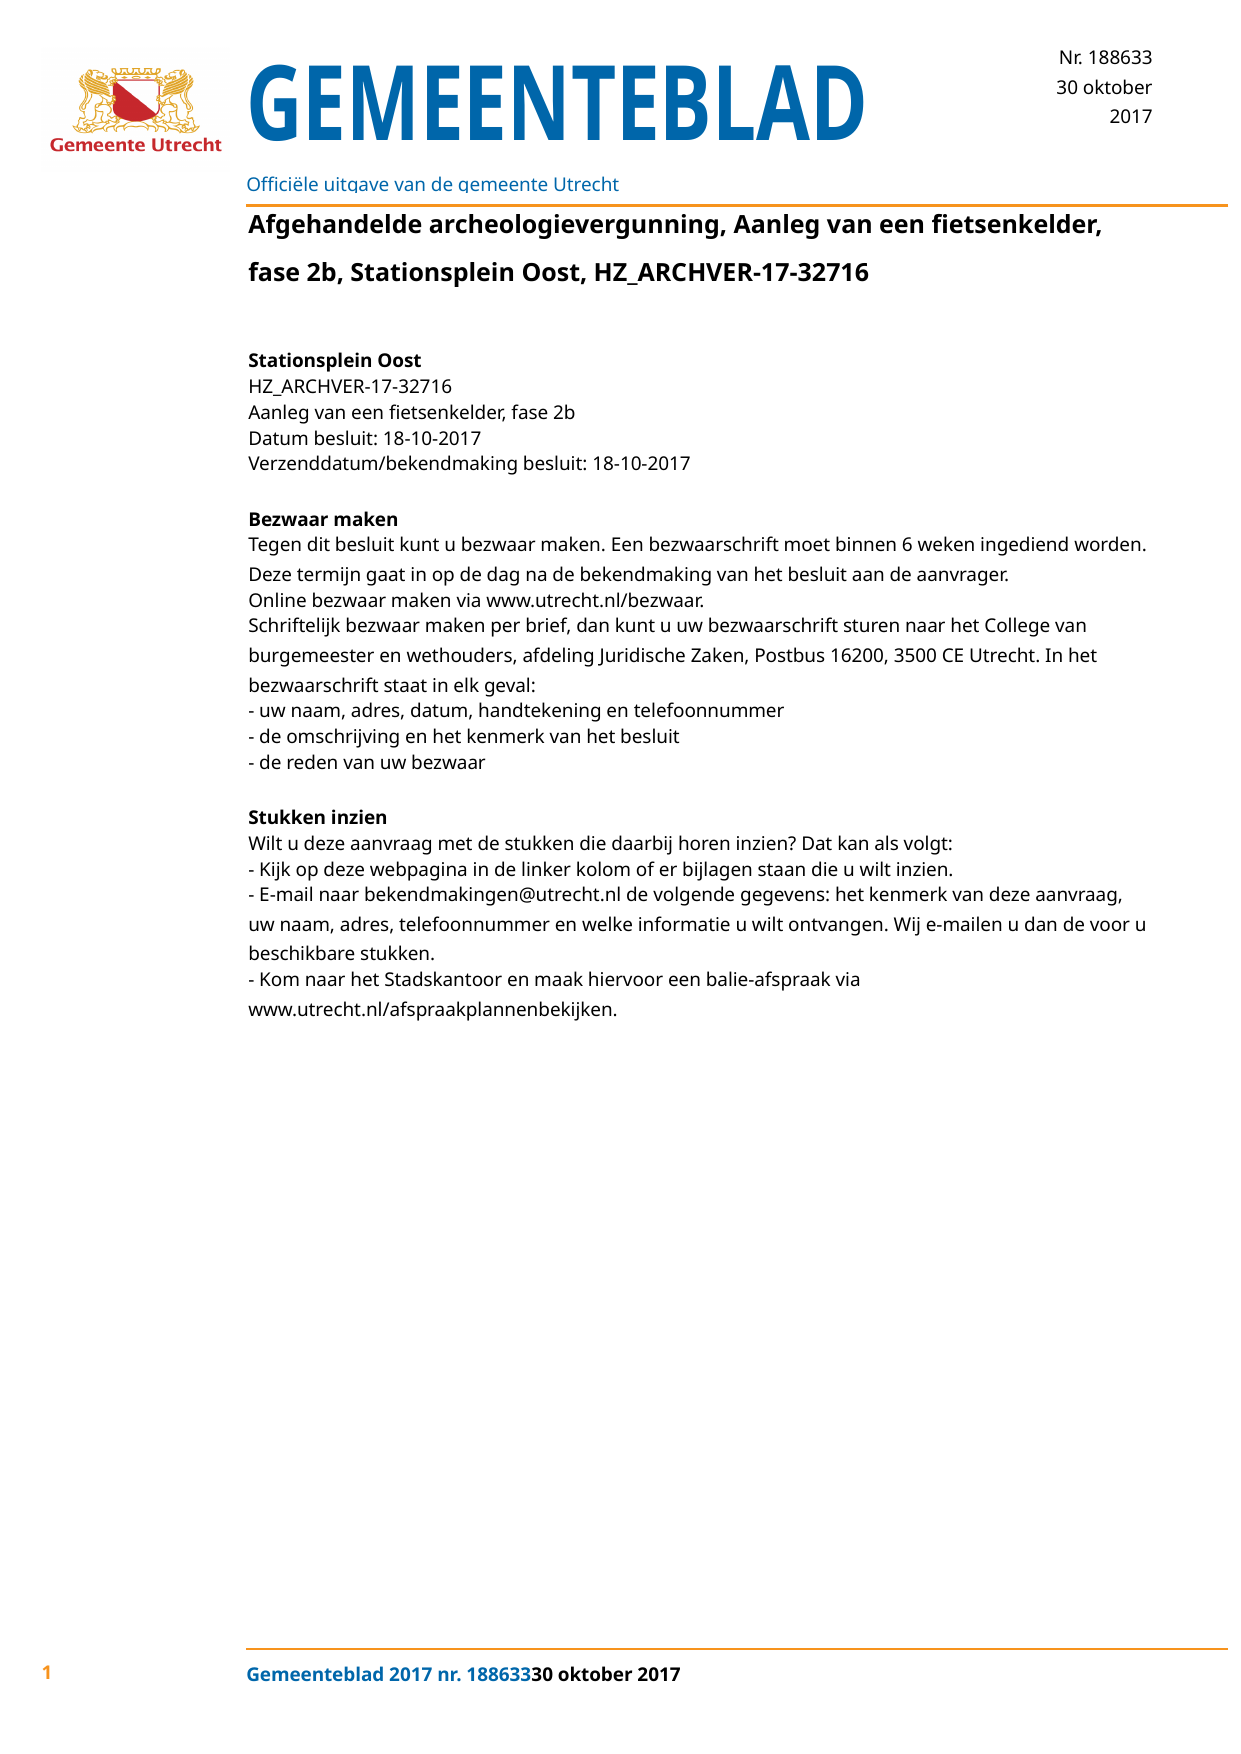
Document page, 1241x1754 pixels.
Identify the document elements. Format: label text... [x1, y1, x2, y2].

table_cell Aanleg van een fietsenkelder, fase 2b [248, 399, 1152, 425]
table_header Stationsplein Oost [248, 348, 1152, 373]
table_cell - Kijk op deze webpagina in de linker kolom of er bijlagen staan die u wilt inzien. [248, 856, 1152, 881]
picture [41, 47, 231, 172]
table_cell HZ_ARCHVER-17-32716 [248, 373, 1152, 399]
table_cell Tegen dit besluit kunt u bezwaar maken. Een bezwaarschrift moet binnen 6 weken ingediend worden. Deze termijn gaat in op de dag na de bekendmaking van het besluit aan de aanvrager. [248, 532, 1152, 587]
table_cell Bezwaar maken [248, 506, 1152, 532]
table_cell - uw naam, adres, datum, handtekening en telefoonnummer [248, 698, 1152, 723]
table_cell Schriftelijk bezwaar maken per brief, dan kunt u uw bezwaarschrift sturen naar het College van burgemeester en wethouders, afdeling Juridische Zaken, Postbus 16200, 3500 CE Utrecht. In het bezwaarschrift staat in elk geval: [248, 613, 1152, 697]
table_cell Wilt u deze aanvraag met de stukken die daarbij horen inzien? Dat kan als volgt: [248, 830, 1152, 856]
table_cell Online bezwaar maken via www.utrecht.nl/bezwaar. [248, 587, 1152, 613]
table_cell - E-mail naar bekendmakingen@utrecht.nl de volgende gegevens: het kenmerk van deze aanvraag, uw naam, adres, telefoonnummer en welke informatie u wilt ontvangen. Wij e-mailen u dan de voor u beschikbare stukken. [248, 881, 1152, 966]
table_cell Verzenddatum/bekendmaking besluit: 18-10-2017 [248, 451, 1152, 506]
table_cell Stukken inzien [248, 804, 1152, 830]
table_cell - de omschrijving en het kenmerk van het besluit [248, 723, 1152, 749]
text Afgehandelde archeologievergunning, Aanleg van een fietsenkelder, fase 2b, Stationsplein Oost, HZ_ARCHVER-17-32716 [248, 207, 1152, 288]
table_cell - de reden van uw bezwaar [248, 749, 1152, 804]
table_cell - Kom naar het Stadskantoor en maak hiervoor een balie-afspraak via www.utrecht.nl/afspraakplannenbekijken. [248, 966, 1152, 1022]
table_cell Datum besluit: 18-10-2017 [248, 425, 1152, 451]
